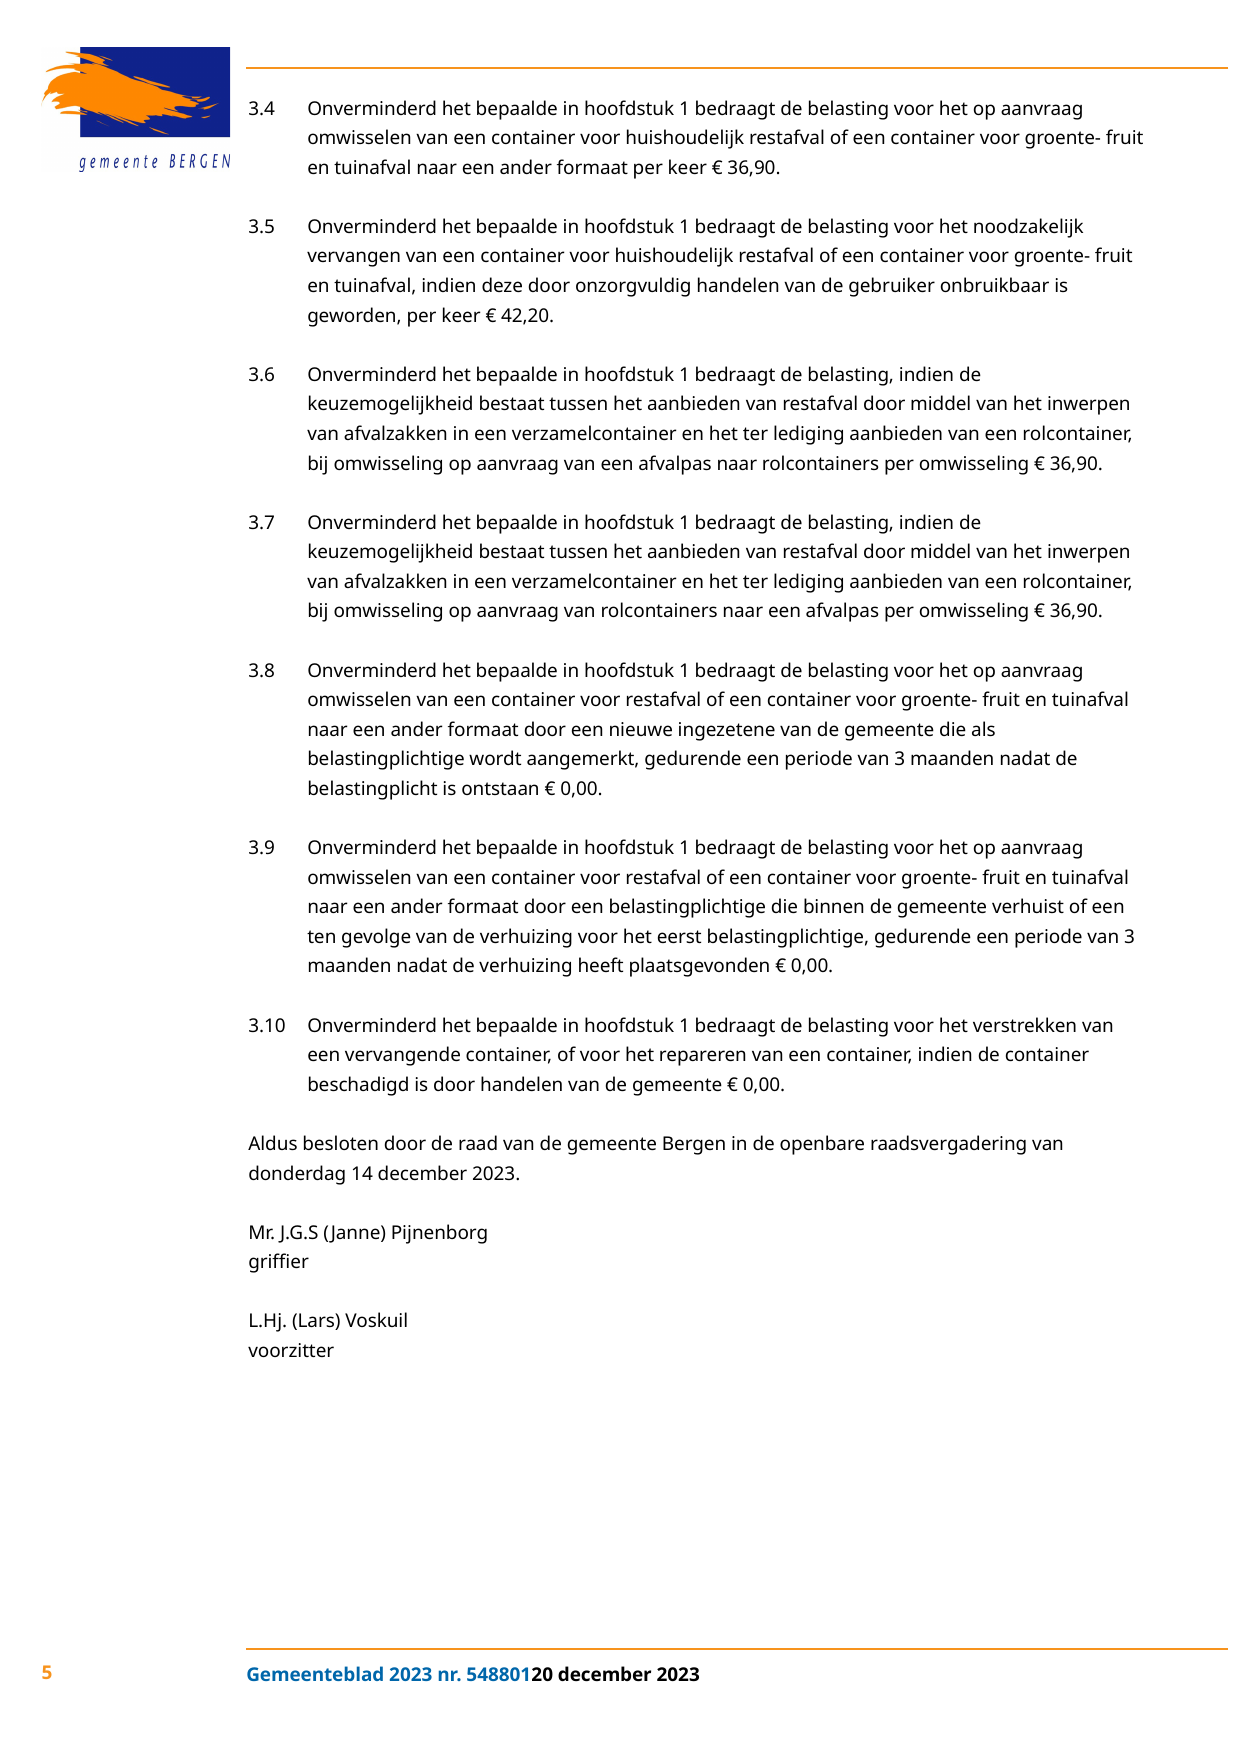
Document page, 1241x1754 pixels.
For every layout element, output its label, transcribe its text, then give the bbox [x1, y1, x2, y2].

list Onverminderd het bepaalde in hoofdstuk 1 bedraagt de belasting voor het noodzakelijk vervangen van een container voor huishoudelijk restafval of een container voor groente- fruit en tuinafval, indien deze door onzorgvuldig handelen van de gebruiker onbruikbaar is geworden, per keer € 42,20. [248, 213, 1152, 328]
list Onverminderd het bepaalde in hoofdstuk 1 bedraagt de belasting voor het op aanvraag omwisselen van een container voor restafval of een container voor groente- fruit en tuinafval naar een ander formaat door een belastingplichtige die binnen de gemeente verhuist of een ten gevolge van de verhuizing voor het eerst belastingplichtige, gedurende een periode van 3 maanden nadat de verhuizing heeft plaatsgevonden € 0,00. [248, 834, 1152, 978]
text voorzitter [248, 1337, 1152, 1363]
list Onverminderd het bepaalde in hoofdstuk 1 bedraagt de belasting voor het verstrekken van een vervangende container, of voor het repareren van een container, indien de container beschadigd is door handelen van de gemeente € 0,00. [248, 1012, 1152, 1097]
text L.Hj. (Lars) Voskuil [248, 1308, 1152, 1333]
picture [41, 47, 231, 172]
list Onverminderd het bepaalde in hoofdstuk 1 bedraagt de belasting voor het op aanvraag omwisselen van een container voor restafval of een container voor groente- fruit en tuinafval naar een ander formaat door een nieuwe ingezetene van de gemeente die als belastingplichtige wordt aangemerkt, gedurende een periode van 3 maanden nadat de belastingplicht is ontstaan € 0,00. [248, 657, 1152, 801]
text Aldus besloten door de raad van de gemeente Bergen in de openbare raadsvergadering van [248, 1130, 1152, 1156]
text Mr. J.G.S (Janne) Pijnenborg [248, 1219, 1152, 1245]
list Onverminderd het bepaalde in hoofdstuk 1 bedraagt de belasting voor het op aanvraag omwisselen van een container voor huishoudelijk restafval of een container voor groente- fruit en tuinafval naar een ander formaat per keer € 36,90. [248, 95, 1152, 180]
text donderdag 14 december 2023. [248, 1160, 1152, 1186]
list Onverminderd het bepaalde in hoofdstuk 1 bedraagt de belasting, indien de keuzemogelijkheid bestaat tussen het aanbieden van restafval door middel van het inwerpen van afvalzakken in een verzamelcontainer en het ter lediging aanbieden van een rolcontainer, bij omwisseling op aanvraag van rolcontainers naar een afvalpas per omwisseling € 36,90. [248, 509, 1152, 623]
list Onverminderd het bepaalde in hoofdstuk 1 bedraagt de belasting, indien de keuzemogelijkheid bestaat tussen het aanbieden van restafval door middel van het inwerpen van afvalzakken in een verzamelcontainer en het ter lediging aanbieden van een rolcontainer, bij omwisseling op aanvraag van een afvalpas naar rolcontainers per omwisseling € 36,90. [248, 361, 1152, 476]
text griffier [248, 1248, 1152, 1274]
